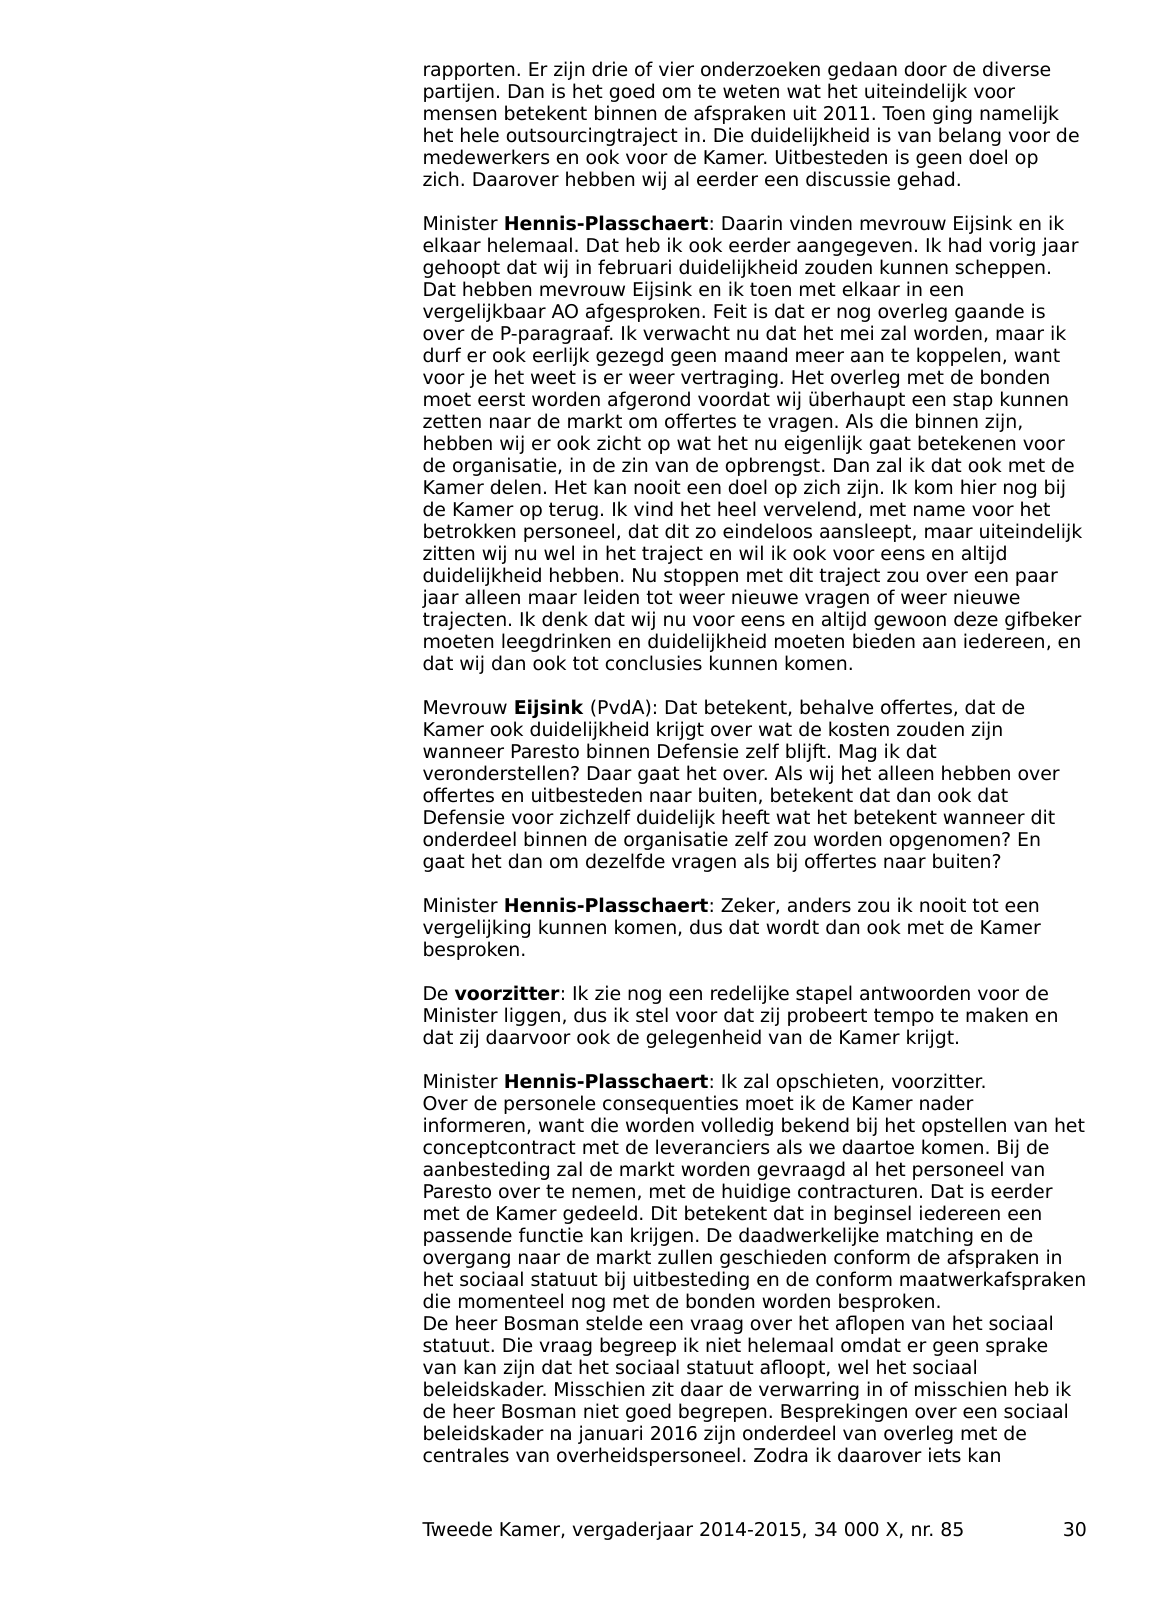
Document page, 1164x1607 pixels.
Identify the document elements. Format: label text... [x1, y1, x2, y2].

text Over de personele consequenties moet ik de Kamer nader informeren, want die worden volledig bekend bij het opstellen van het conceptcontract met de leveranciers als we daartoe komen. Bij de aanbesteding zal de markt worden gevraagd al het personeel van Paresto over te nemen, met de huidige contracturen. Dat is eerder met de Kamer gedeeld. Dit betekent dat in beginsel iedereen een passende functie kan krijgen. De daadwerkelijke matching en de overgang naar de markt zullen geschieden conform de afspraken in het sociaal statuut bij uitbesteding en de conform maatwerkafspraken die momenteel nog met de bonden worden besproken. [422, 1093, 1087, 1313]
text De voorzitter: Ik zie nog een redelijke stapel antwoorden voor de Minister liggen, dus ik stel voor dat zij probeert tempo te maken en dat zij daarvoor ook de gelegenheid van de Kamer krijgt. [422, 983, 1087, 1049]
text Minister Hennis-Plasschaert: Daarin vinden mevrouw Eijsink en ik elkaar helemaal. Dat heb ik ook eerder aangegeven. Ik had vorig jaar gehoopt dat wij in februari duidelijkheid zouden kunnen scheppen. Dat hebben mevrouw Eijsink en ik toen met elkaar in een vergelijkbaar AO afgesproken. Feit is dat er nog overleg gaande is over de P-paragraaf. Ik verwacht nu dat het mei zal worden, maar ik durf er ook eerlijk gezegd geen maand meer aan te koppelen, want voor je het weet is er weer vertraging. Het overleg met de bonden moet eerst worden afgerond voordat wij überhaupt een stap kunnen zetten naar de markt om offertes te vragen. Als die binnen zijn, hebben wij er ook zicht op wat het nu eigenlijk gaat betekenen voor de organisatie, in de zin van de opbrengst. Dan zal ik dat ook met de Kamer delen. Het kan nooit een doel op zich zijn. Ik kom hier nog bij de Kamer op terug. Ik vind het heel vervelend, met name voor het betrokken personeel, dat dit zo eindeloos aansleept, maar uiteindelijk zitten wij nu wel in het traject en wil ik ook voor eens en altijd duidelijkheid hebben. Nu stoppen met dit traject zou over een paar jaar alleen maar leiden tot weer nieuwe vragen of weer nieuwe trajecten. Ik denk dat wij nu voor eens en altijd gewoon deze gifbeker moeten leegdrinken en duidelijkheid moeten bieden aan iedereen, en dat wij dan ook tot conclusies kunnen komen. [422, 213, 1087, 675]
text De heer Bosman stelde een vraag over het aflopen van het sociaal statuut. Die vraag begreep ik niet helemaal omdat er geen sprake van kan zijn dat het sociaal statuut afloopt, wel het sociaal beleidskader. Misschien zit daar de verwarring in of misschien heb ik de heer Bosman niet goed begrepen. Besprekingen over een sociaal beleidskader na januari 2016 zijn onderdeel van overleg met de centrales van overheidspersoneel. Zodra ik daarover iets kan [422, 1313, 1087, 1467]
text Minister Hennis-Plasschaert: Ik zal opschieten, voorzitter. [422, 1071, 1087, 1093]
text Mevrouw Eijsink (PvdA): Dat betekent, behalve offertes, dat de Kamer ook duidelijkheid krijgt over wat de kosten zouden zijn wanneer Paresto binnen Defensie zelf blijft. Mag ik dat veronderstellen? Daar gaat het over. Als wij het alleen hebben over offertes en uitbesteden naar buiten, betekent dat dan ook dat Defensie voor zichzelf duidelijk heeft wat het betekent wanneer dit onderdeel binnen de organisatie zelf zou worden opgenomen? En gaat het dan om dezelfde vragen als bij offertes naar buiten? [422, 697, 1087, 873]
text Minister Hennis-Plasschaert: Zeker, anders zou ik nooit tot een vergelijking kunnen komen, dus dat wordt dan ook met de Kamer besproken. [422, 895, 1087, 961]
text rapporten. Er zijn drie of vier onderzoeken gedaan door de diverse partijen. Dan is het goed om te weten wat het uiteindelijk voor mensen betekent binnen de afspraken uit 2011. Toen ging namelijk het hele outsourcingtraject in. Die duidelijkheid is van belang voor de medewerkers en ook voor de Kamer. Uitbesteden is geen doel op zich. Daarover hebben wij al eerder een discussie gehad. [422, 59, 1087, 191]
